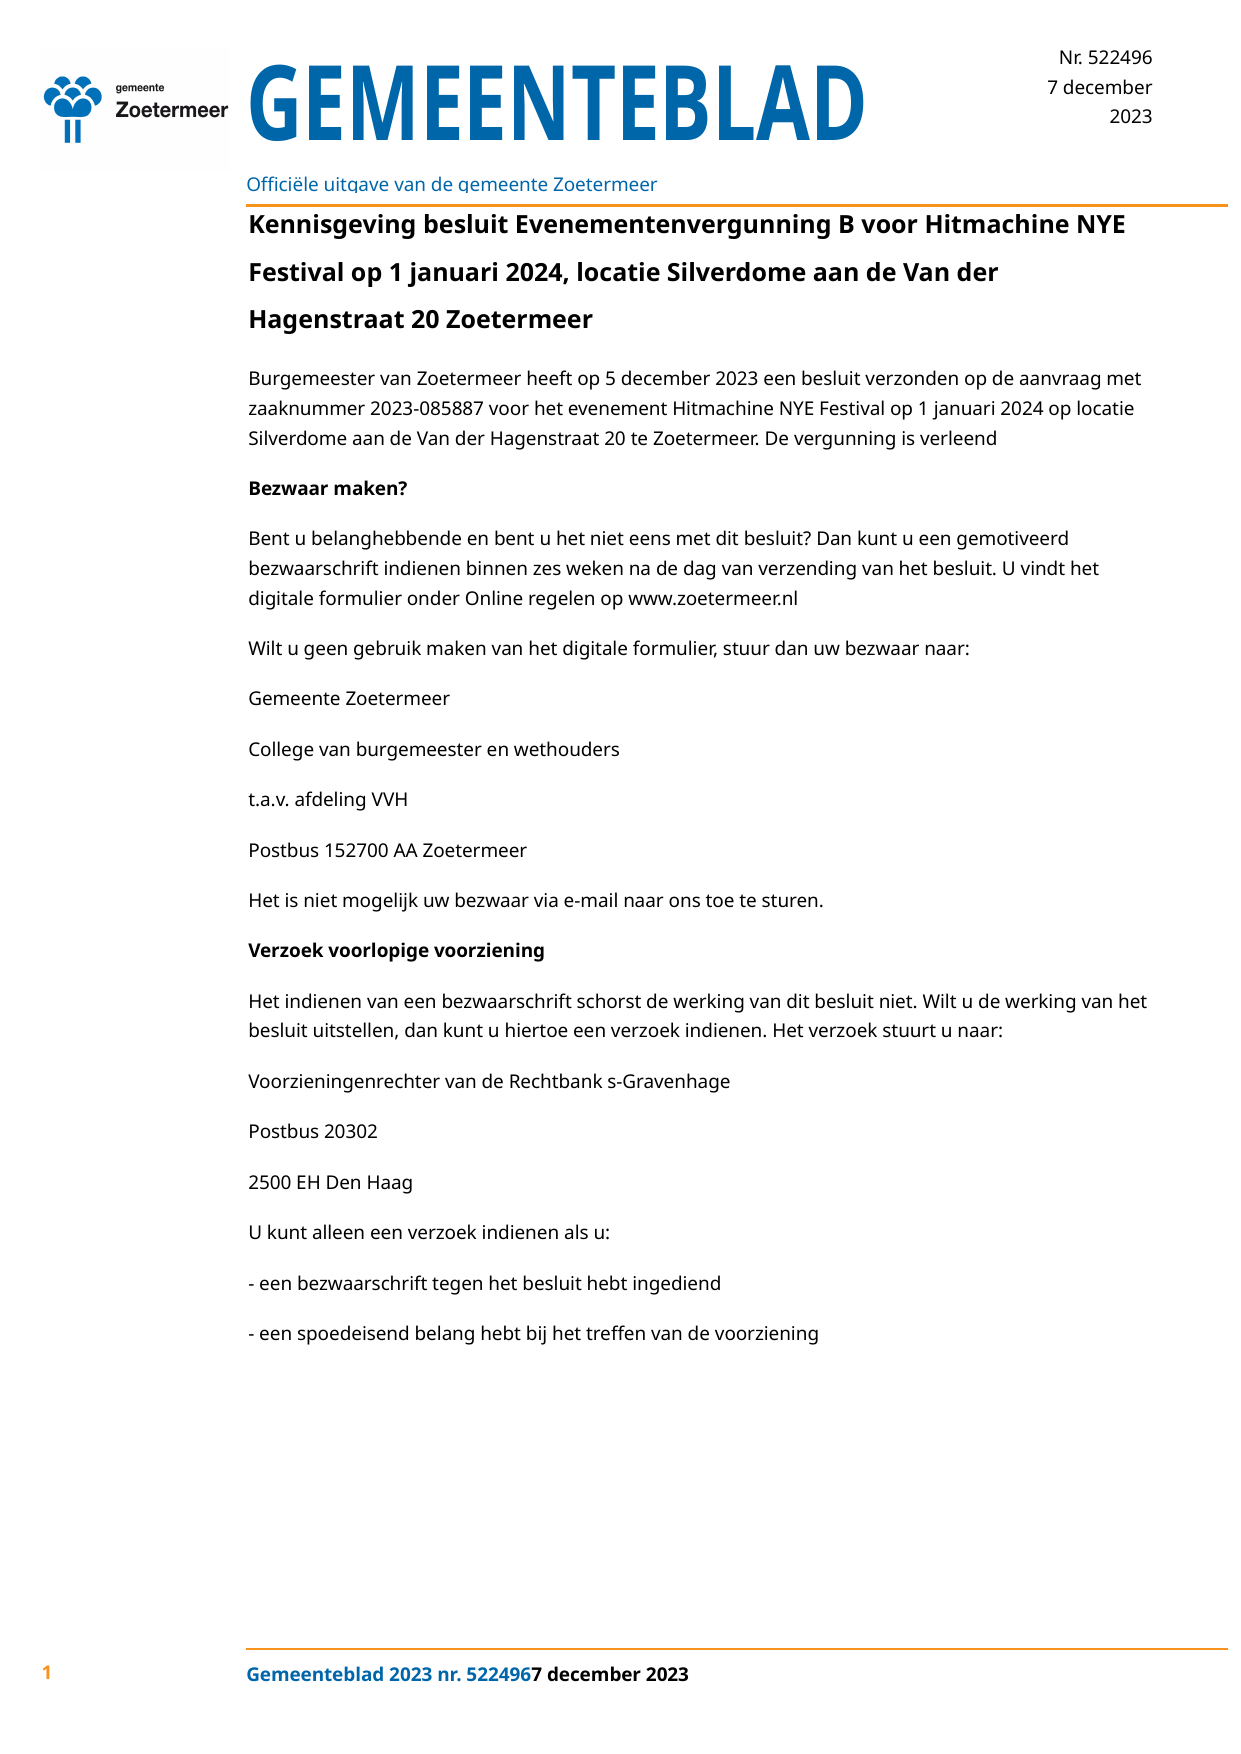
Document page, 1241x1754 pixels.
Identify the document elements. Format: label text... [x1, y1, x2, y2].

text College van burgemeester en wethouders [248, 736, 1152, 762]
text Het indienen van een bezwaarschrift schorst de werking van dit besluit niet. Wilt u de werking van het besluit uitstellen, dan kunt u hiertoe een verzoek indienen. Het verzoek stuurt u naar: [248, 988, 1152, 1043]
text Gemeente Zoetermeer [248, 686, 1152, 711]
text Het is niet mogelijk uw bezwaar via e-mail naar ons toe te sturen. [248, 887, 1152, 913]
text Bent u belanghebbende en bent u het niet eens met dit besluit? Dan kunt u een gemotiveerd bezwaarschrift indienen binnen zes weken na de dag van verzending van het besluit. U vindt het digitale formulier onder Online regelen op www.zoetermeer.nl [248, 526, 1152, 610]
text U kunt alleen een verzoek indienen als u: [248, 1219, 1152, 1245]
text Wilt u geen gebruik maken van het digitale formulier, stuur dan uw bezwaar naar: [248, 635, 1152, 661]
text Burgemeester van Zoetermeer heeft op 5 december 2023 een besluit verzonden op de aanvraag met zaaknummer 2023-085887 voor het evenement Hitmachine NYE Festival op 1 januari 2024 op locatie Silverdome aan de Van der Hagenstraat 20 te Zoetermeer. De vergunning is verleend [248, 366, 1152, 450]
text Voorzieningenrechter van de Rechtbank s-Gravenhage [248, 1068, 1152, 1094]
text - een spoedeisend belang hebt bij het treffen van de voorziening [248, 1320, 1152, 1346]
text - een bezwaarschrift tegen het besluit hebt ingediend [248, 1270, 1152, 1295]
text Verzoek voorlopige voorziening [248, 938, 1152, 963]
picture [41, 47, 231, 172]
text Postbus 20302 [248, 1118, 1152, 1144]
text Bezwaar maken? [248, 475, 1152, 501]
text 2500 EH Den Haag [248, 1169, 1152, 1194]
text Kennisgeving besluit Evenementenvergunning B voor Hitmachine NYE Festival op 1 januari 2024, locatie Silverdome aan de Van der Hagenstraat 20 Zoetermeer [248, 207, 1152, 336]
text t.a.v. afdeling VVH [248, 786, 1152, 812]
text Postbus 152700 AA Zoetermeer [248, 837, 1152, 862]
